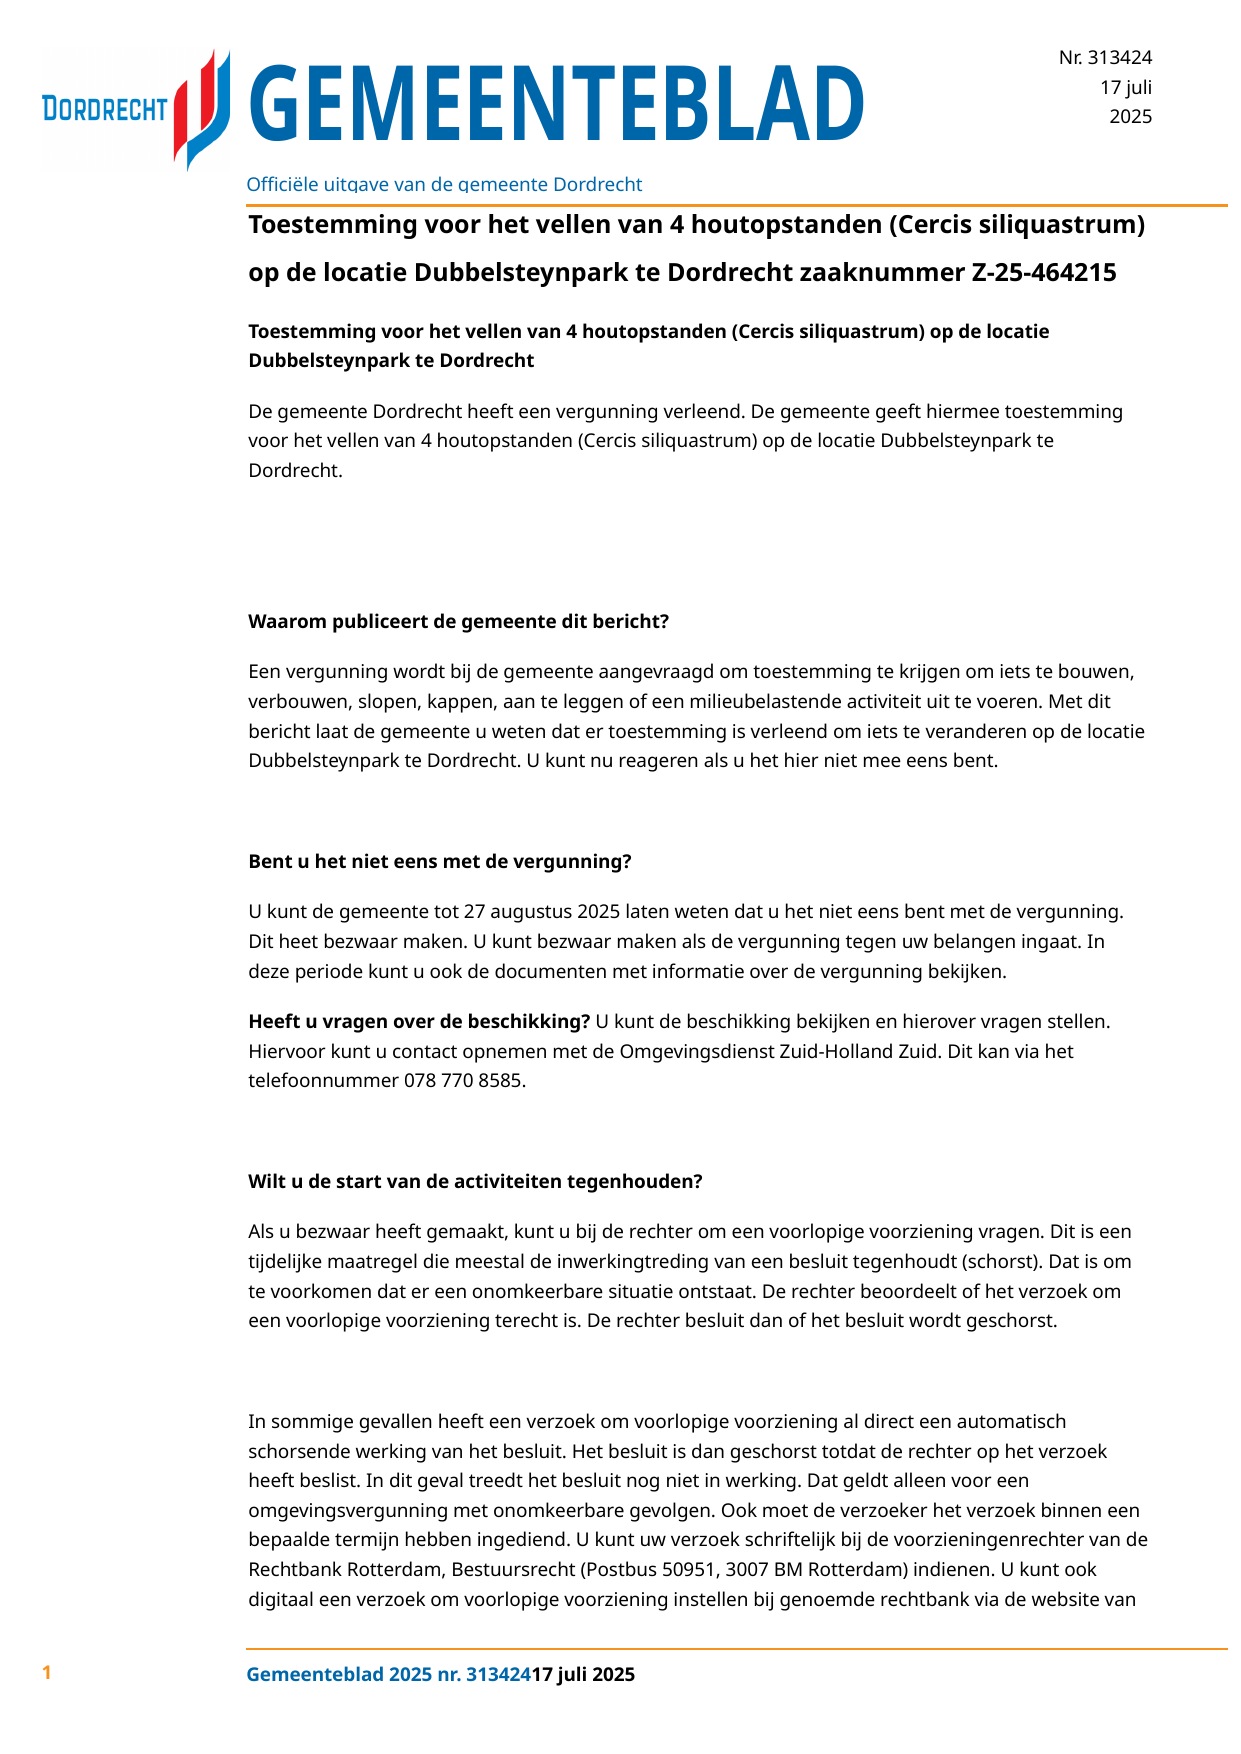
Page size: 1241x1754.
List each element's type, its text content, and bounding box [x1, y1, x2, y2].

text Toestemming voor het vellen van 4 houtopstanden (Cercis siliquastrum) op de locatie Dubbelsteynpark te Dordrecht zaaknummer Z-25-464215 [248, 207, 1152, 288]
text U kunt de gemeente tot 27 augustus 2025 laten weten dat u het niet eens bent met de vergunning. Dit heet bezwaar maken. U kunt bezwaar maken als de vergunning tegen uw belangen ingaat. In deze periode kunt u ook de documenten met informatie over de vergunning bekijken. [248, 899, 1152, 984]
text Toestemming voor het vellen van 4 houtopstanden (Cercis siliquastrum) op de locatie Dubbelsteynpark te Dordrecht [248, 318, 1152, 373]
text Waarom publiceert de gemeente dit bericht? [248, 608, 1152, 634]
text Bent u het niet eens met de vergunning? [248, 848, 1152, 874]
text De gemeente Dordrecht heeft een vergunning verleend. De gemeente geeft hiermee toestemming voor het vellen van 4 houtopstanden (Cercis siliquastrum) op de locatie Dubbelsteynpark te Dordrecht. [248, 398, 1152, 483]
text In sommige gevallen heeft een verzoek om voorlopige voorziening al direct een automatisch schorsende werking van het besluit. Het besluit is dan geschorst totdat de rechter op het verzoek heeft beslist. In dit geval treedt het besluit nog niet in werking. Dat geldt alleen voor een omgevingsvergunning met onomkeerbare gevolgen. Ook moet de verzoeker het verzoek binnen een bepaalde termijn hebben ingediend. U kunt uw verzoek schriftelijk bij de voorzieningenrechter van de Rechtbank Rotterdam, Bestuursrecht (Postbus 50951, 3007 BM Rotterdam) indienen. U kunt ook digitaal een verzoek om voorlopige voorziening instellen bij genoemde rechtbank via de website van [248, 1408, 1152, 1612]
picture [41, 47, 231, 172]
text Een vergunning wordt bij de gemeente aangevraagd om toestemming te krijgen om iets te bouwen, verbouwen, slopen, kappen, aan te leggen of een milieubelastende activiteit uit te voeren. Met dit bericht laat de gemeente u weten dat er toestemming is verleend om iets te veranderen op de locatie Dubbelsteynpark te Dordrecht. U kunt nu reageren als u het hier niet mee eens bent. [248, 659, 1152, 773]
text Als u bezwaar heeft gemaakt, kunt u bij de rechter om een voorlopige voorziening vragen. Dit is een tijdelijke maatregel die meestal de inwerkingtreding van een besluit tegenhoudt (schorst). Dat is om te voorkomen dat er een onomkeerbare situatie ontstaat. De rechter beoordeelt of het verzoek om een voorlopige voorziening terecht is. De rechter besluit dan of het besluit wordt geschorst. [248, 1219, 1152, 1333]
text Heeft u vragen over de beschikking? U kunt de beschikking bekijken en hierover vragen stellen. Hiervoor kunt u contact opnemen met de Omgevingsdienst Zuid-Holland Zuid. Dit kan via het telefoonnummer 078 770 8585. [248, 1008, 1152, 1093]
text Wilt u de start van de activiteiten tegenhouden? [248, 1168, 1152, 1194]
